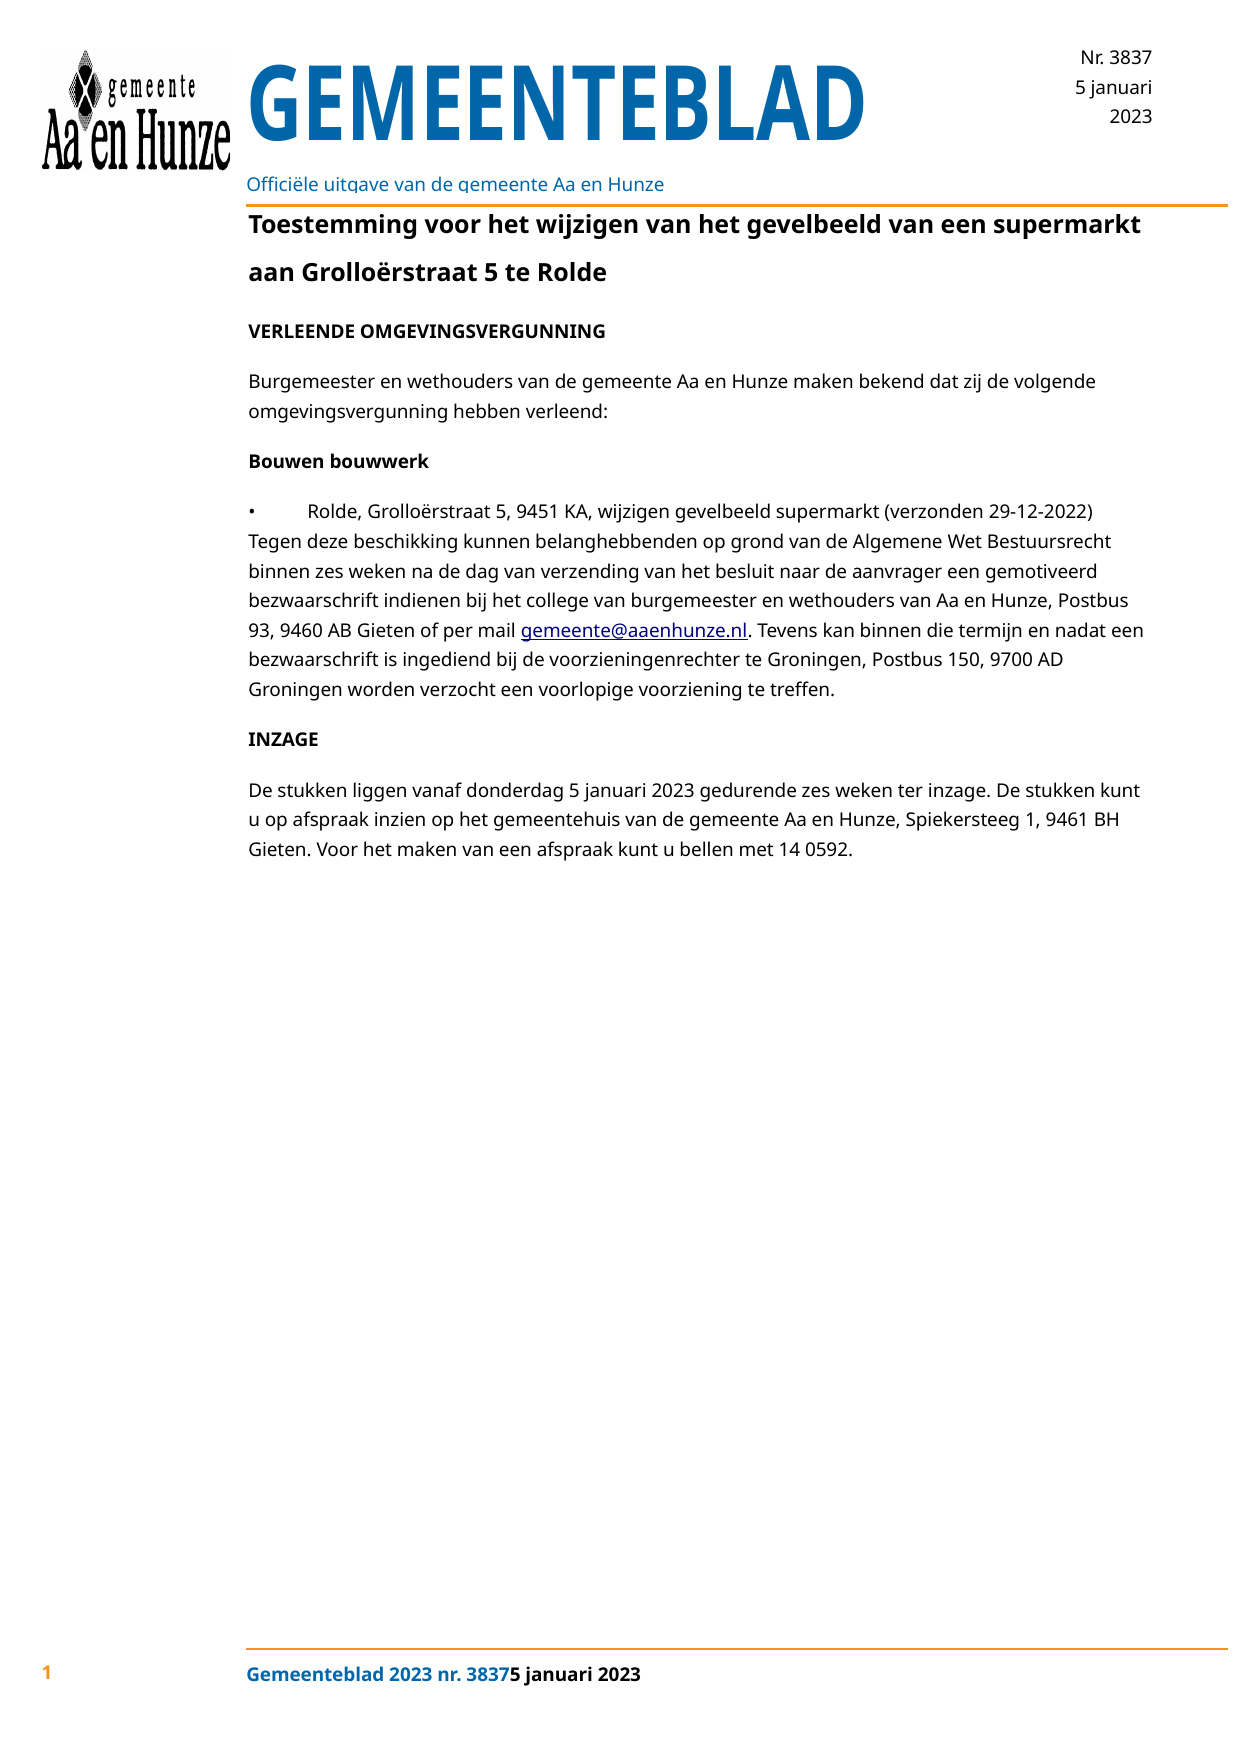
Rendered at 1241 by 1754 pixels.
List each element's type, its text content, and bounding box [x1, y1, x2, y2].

text INZAGE [248, 727, 1152, 752]
text Burgemeester en wethouders van de gemeente Aa en Hunze maken bekend dat zij de volgende omgevingsvergunning hebben verleend: [248, 368, 1152, 424]
text De stukken liggen vanaf donderdag 5 januari 2023 gedurende zes weken ter inzage. De stukken kunt u op afspraak inzien op het gemeentehuis van de gemeente Aa en Hunze, Spiekersteeg 1, 9461 BH Gieten. Voor het maken van een afspraak kunt u bellen met 14 0592. [248, 777, 1152, 862]
text Bouwen bouwwerk [248, 448, 1152, 474]
list Rolde, Grolloërstraat 5, 9451 KA, wijzigen gevelbeeld supermarkt (verzonden 29-12-2022) [248, 499, 1152, 524]
text Toestemming voor het wijzigen van het gevelbeeld van een supermarkt aan Grolloërstraat 5 te Rolde [248, 207, 1152, 288]
text Tegen deze beschikking kunnen belanghebbenden op grond van de Algemene Wet Bestuursrecht binnen zes weken na de dag van verzending van het besluit naar de aanvrager een gemotiveerd bezwaarschrift indienen bij het college van burgemeester en wethouders van Aa en Hunze, Postbus 93, 9460 AB Gieten of per mail gemeente@aaenhunze.nl. Tevens kan binnen die termijn en nadat een bezwaarschrift is ingediend bij de voorzieningenrechter te Groningen, Postbus 150, 9700 AD Groningen worden verzocht een voorlopige voorziening te treffen. [248, 528, 1152, 702]
text VERLEENDE OMGEVINGSVERGUNNING [248, 318, 1152, 344]
picture [41, 47, 231, 172]
